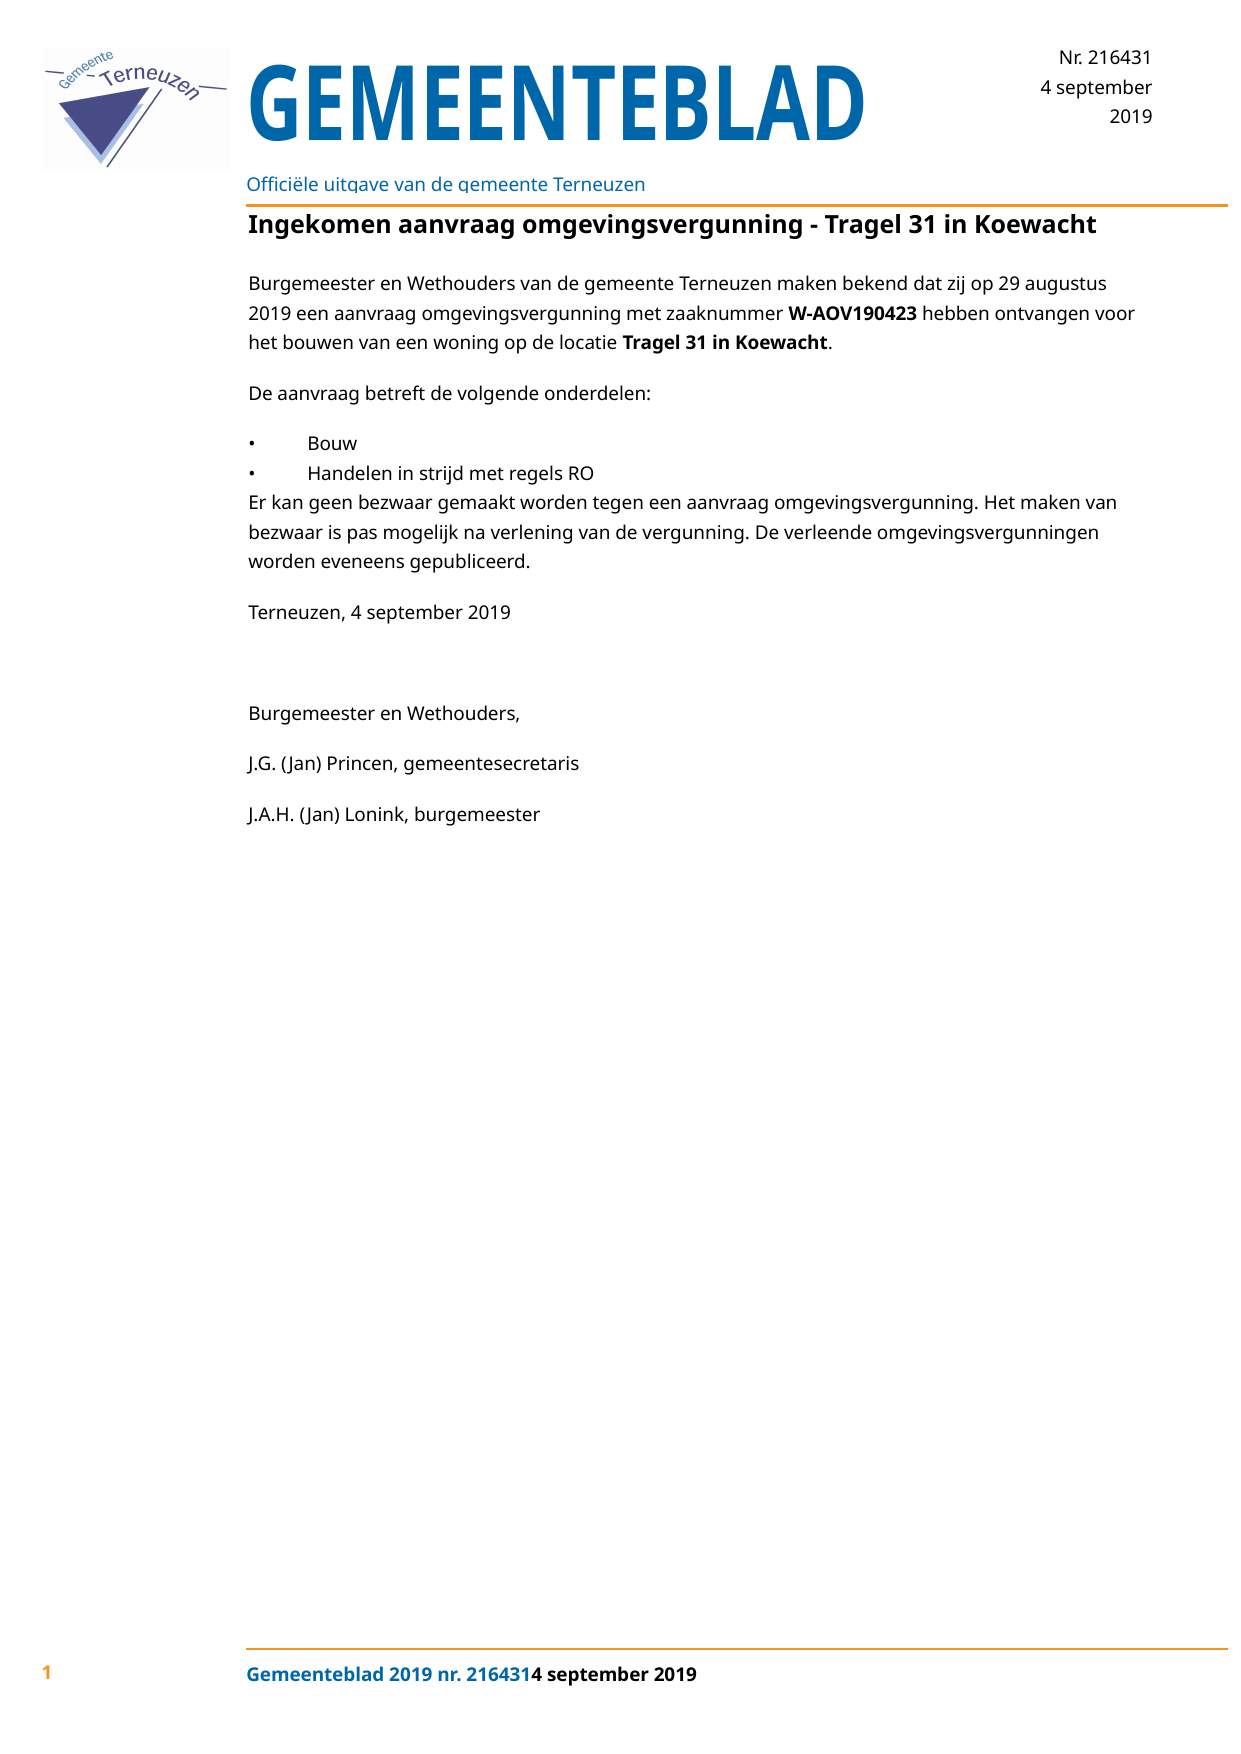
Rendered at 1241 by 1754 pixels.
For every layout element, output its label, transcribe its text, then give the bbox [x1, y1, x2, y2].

text J.A.H. (Jan) Lonink, burgemeester [248, 801, 1152, 826]
list Bouw [248, 430, 1152, 456]
list Handelen in strijd met regels RO [248, 460, 1152, 486]
text J.G. (Jan) Princen, gemeentesecretaris [248, 750, 1152, 776]
text Burgemeester en Wethouders van de gemeente Terneuzen maken bekend dat zij op 29 augustus 2019 een aanvraag omgevingsvergunning met zaaknummer W-AOV190423 hebben ontvangen voor het bouwen van een woning op de locatie Tragel 31 in Koewacht. [248, 270, 1152, 355]
text Terneuzen, 4 september 2019 [248, 599, 1152, 625]
text Ingekomen aanvraag omgevingsvergunning - Tragel 31 in Koewacht [248, 207, 1152, 241]
picture [41, 47, 231, 172]
text De aanvraag betreft de volgende onderdelen: [248, 380, 1152, 406]
text Er kan geen bezwaar gemaakt worden tegen een aanvraag omgevingsvergunning. Het maken van bezwaar is pas mogelijk na verlening van de vergunning. De verleende omgevingsvergunningen worden eveneens gepubliceerd. [248, 489, 1152, 574]
text Burgemeester en Wethouders, [248, 700, 1152, 726]
